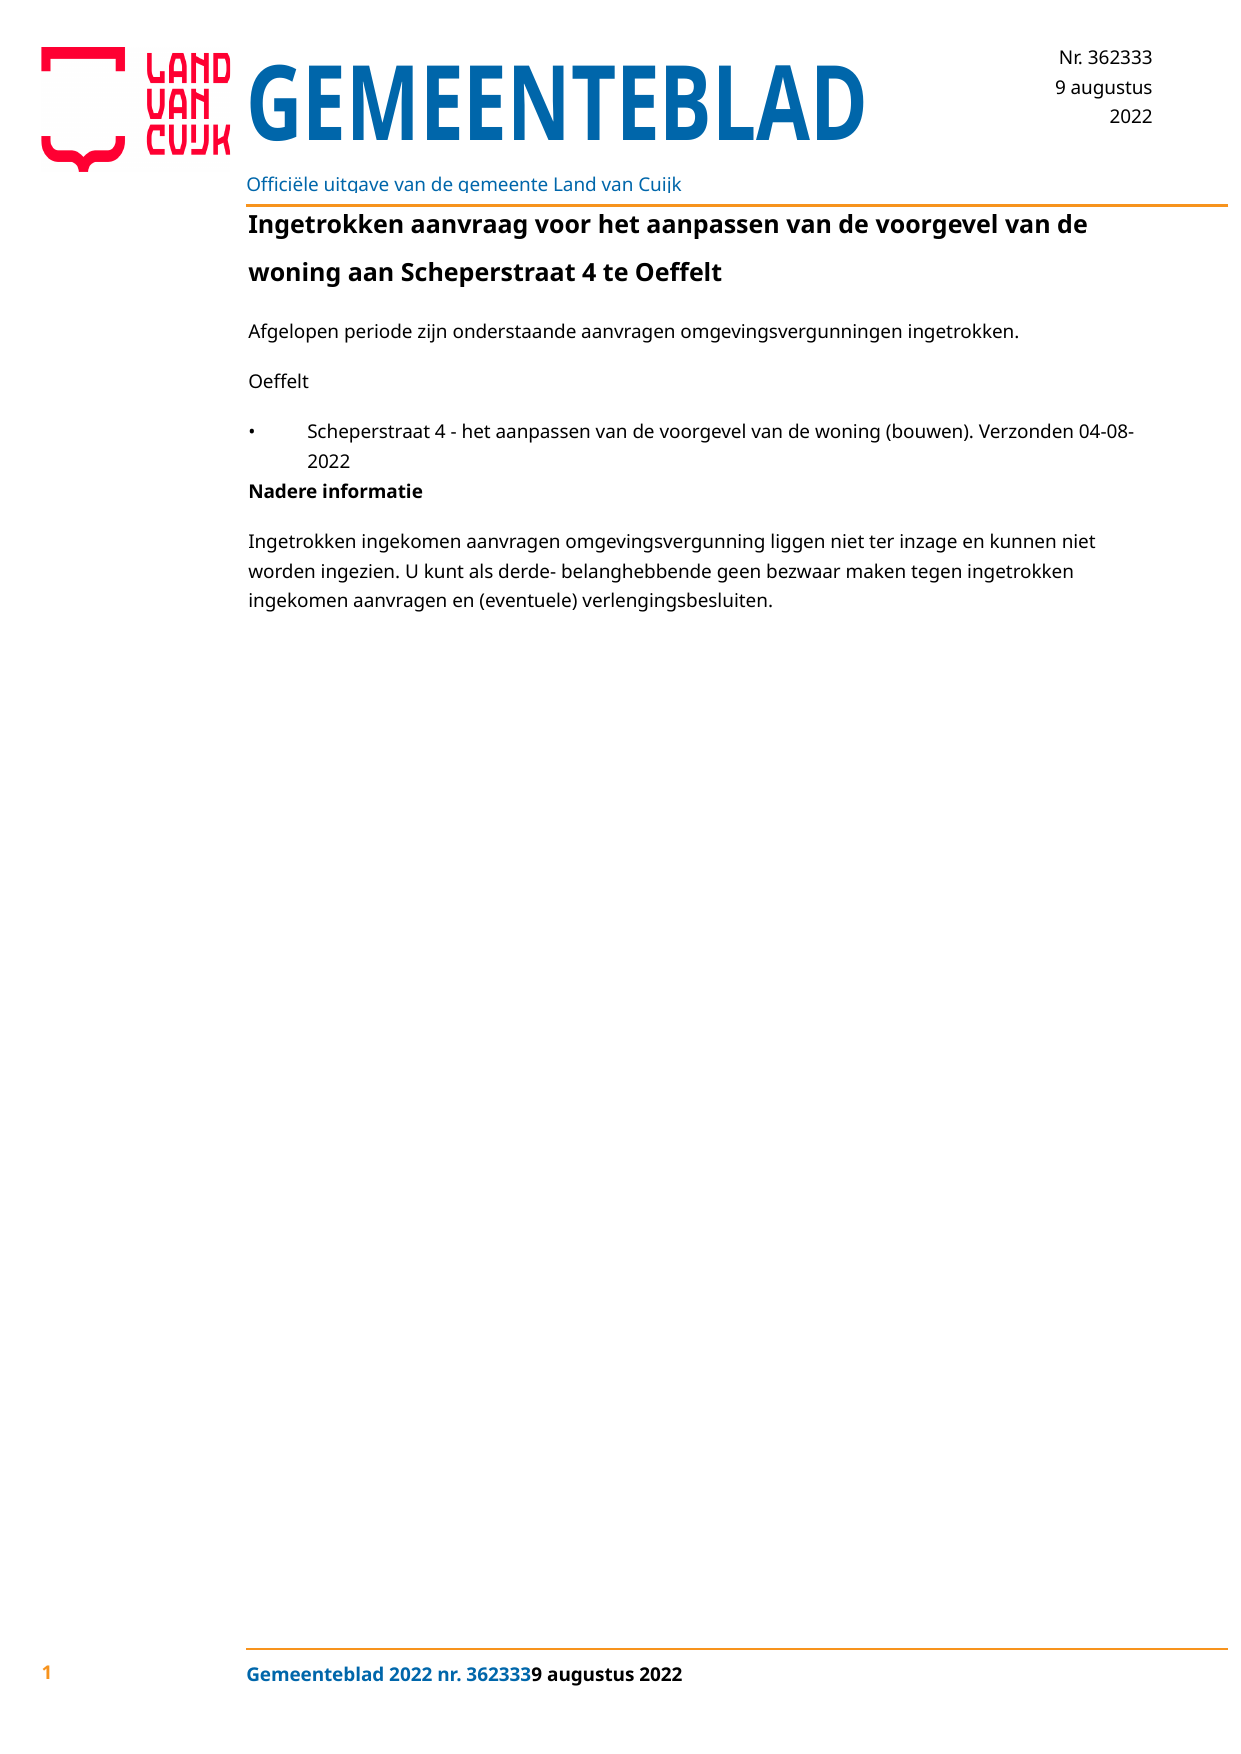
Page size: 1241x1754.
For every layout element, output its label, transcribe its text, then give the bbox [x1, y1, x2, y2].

text Ingetrokken ingekomen aanvragen omgevingsvergunning liggen niet ter inzage en kunnen niet worden ingezien. U kunt als derde- belanghebbende geen bezwaar maken tegen ingetrokken ingekomen aanvragen en (eventuele) verlengingsbesluiten. [248, 528, 1152, 613]
text Afgelopen periode zijn onderstaande aanvragen omgevingsvergunningen ingetrokken. [248, 318, 1152, 344]
text Ingetrokken aanvraag voor het aanpassen van de voorgevel van de woning aan Scheperstraat 4 te Oeffelt [248, 207, 1152, 288]
text Nadere informatie [248, 478, 1152, 504]
list Scheperstraat 4 - het aanpassen van de voorgevel van de woning (bouwen). Verzonden 04-08-2022 [248, 419, 1152, 474]
picture [41, 47, 231, 172]
text Oeffelt [248, 368, 1152, 394]
